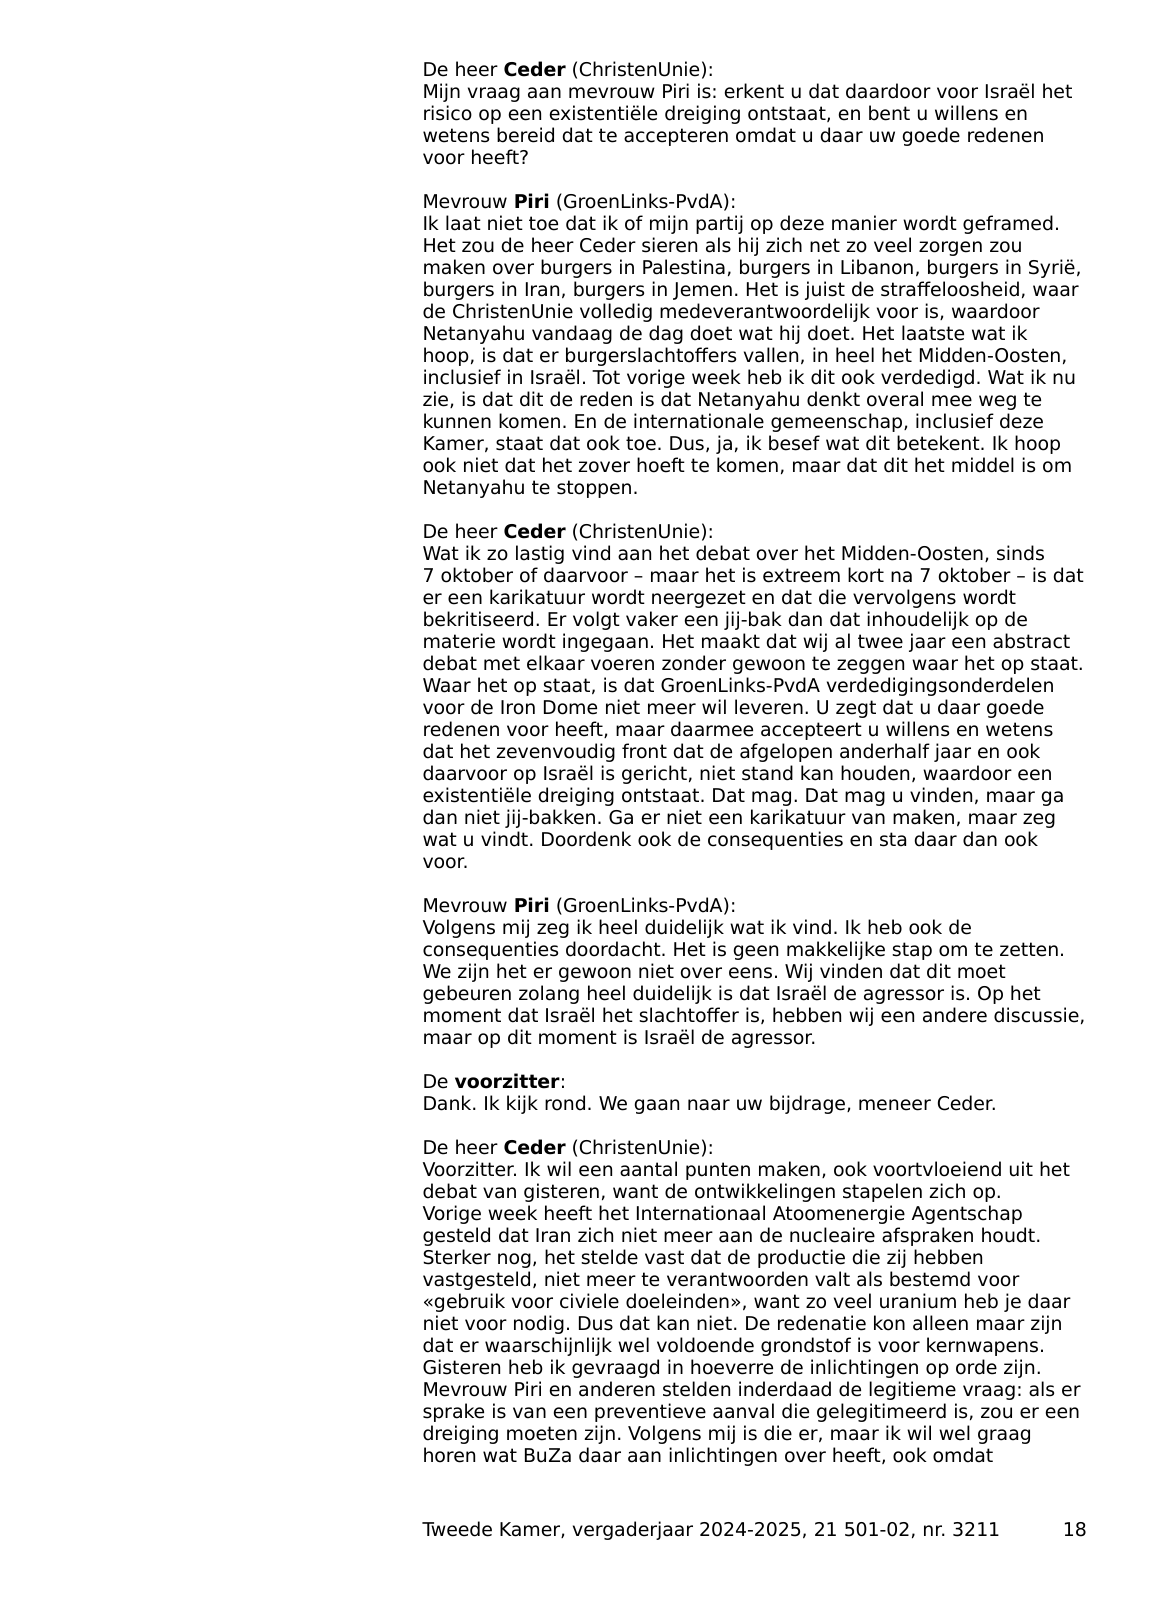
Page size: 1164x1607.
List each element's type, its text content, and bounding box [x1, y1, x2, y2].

text Ik laat niet toe dat ik of mijn partij op deze manier wordt geframed. Het zou de heer Ceder sieren als hij zich net zo veel zorgen zou maken over burgers in Palestina, burgers in Libanon, burgers in Syrië, burgers in Iran, burgers in Jemen. Het is juist de straffeloosheid, waar de ChristenUnie volledig medeverantwoordelijk voor is, waardoor Netanyahu vandaag de dag doet wat hij doet. Het laatste wat ik hoop, is dat er burgerslachtoffers vallen, in heel het Midden-Oosten, inclusief in Israël. Tot vorige week heb ik dit ook verdedigd. Wat ik nu zie, is dat dit de reden is dat Netanyahu denkt overal mee weg te kunnen komen. En de internationale gemeenschap, inclusief deze Kamer, staat dat ook toe. Dus, ja, ik besef wat dit betekent. Ik hoop ook niet dat het zover hoeft te komen, maar dat dit het middel is om Netanyahu te stoppen. [422, 213, 1087, 499]
text Dank. Ik kijk rond. We gaan naar uw bijdrage, meneer Ceder. [422, 1093, 1087, 1115]
text Voorzitter. Ik wil een aantal punten maken, ook voortvloeiend uit het debat van gisteren, want de ontwikkelingen stapelen zich op. [422, 1159, 1087, 1203]
text De heer Ceder (ChristenUnie): [422, 521, 1087, 543]
text Mevrouw Piri (GroenLinks-PvdA): [422, 191, 1087, 213]
text De voorzitter: [422, 1071, 1087, 1093]
text Vorige week heeft het Internationaal Atoomenergie Agentschap gesteld dat Iran zich niet meer aan de nucleaire afspraken houdt. Sterker nog, het stelde vast dat de productie die zij hebben vastgesteld, niet meer te verantwoorden valt als bestemd voor «gebruik voor civiele doeleinden», want zo veel uranium heb je daar niet voor nodig. Dus dat kan niet. De redenatie kon alleen maar zijn dat er waarschijnlijk wel voldoende grondstof is voor kernwapens. Gisteren heb ik gevraagd in hoeverre de inlichtingen op orde zijn. Mevrouw Piri en anderen stelden inderdaad de legitieme vraag: als er sprake is van een preventieve aanval die gelegitimeerd is, zou er een dreiging moeten zijn. Volgens mij is die er, maar ik wil wel graag horen wat BuZa daar aan inlichtingen over heeft, ook omdat [422, 1203, 1087, 1467]
text Wat ik zo lastig vind aan het debat over het Midden-Oosten, sinds 7 oktober of daarvoor – maar het is extreem kort na 7 oktober – is dat er een karikatuur wordt neergezet en dat die vervolgens wordt bekritiseerd. Er volgt vaker een jij-bak dan dat inhoudelijk op de materie wordt ingegaan. Het maakt dat wij al twee jaar een abstract debat met elkaar voeren zonder gewoon te zeggen waar het op staat. Waar het op staat, is dat GroenLinks-PvdA verdedigingsonderdelen voor de Iron Dome niet meer wil leveren. U zegt dat u daar goede redenen voor heeft, maar daarmee accepteert u willens en wetens dat het zevenvoudig front dat de afgelopen anderhalf jaar en ook daarvoor op Israël is gericht, niet stand kan houden, waardoor een existentiële dreiging ontstaat. Dat mag. Dat mag u vinden, maar ga dan niet jij-bakken. Ga er niet een karikatuur van maken, maar zeg wat u vindt. Doordenk ook de consequenties en sta daar dan ook voor. [422, 543, 1087, 873]
text Volgens mij zeg ik heel duidelijk wat ik vind. Ik heb ook de consequenties doordacht. Het is geen makkelijke stap om te zetten. We zijn het er gewoon niet over eens. Wij vinden dat dit moet gebeuren zolang heel duidelijk is dat Israël de agressor is. Op het moment dat Israël het slachtoffer is, hebben wij een andere discussie, maar op dit moment is Israël de agressor. [422, 917, 1087, 1049]
text De heer Ceder (ChristenUnie): [422, 1137, 1087, 1159]
text Mijn vraag aan mevrouw Piri is: erkent u dat daardoor voor Israël het risico op een existentiële dreiging ontstaat, en bent u willens en wetens bereid dat te accepteren omdat u daar uw goede redenen voor heeft? [422, 81, 1087, 169]
text Mevrouw Piri (GroenLinks-PvdA): [422, 895, 1087, 917]
text De heer Ceder (ChristenUnie): [422, 59, 1087, 81]
